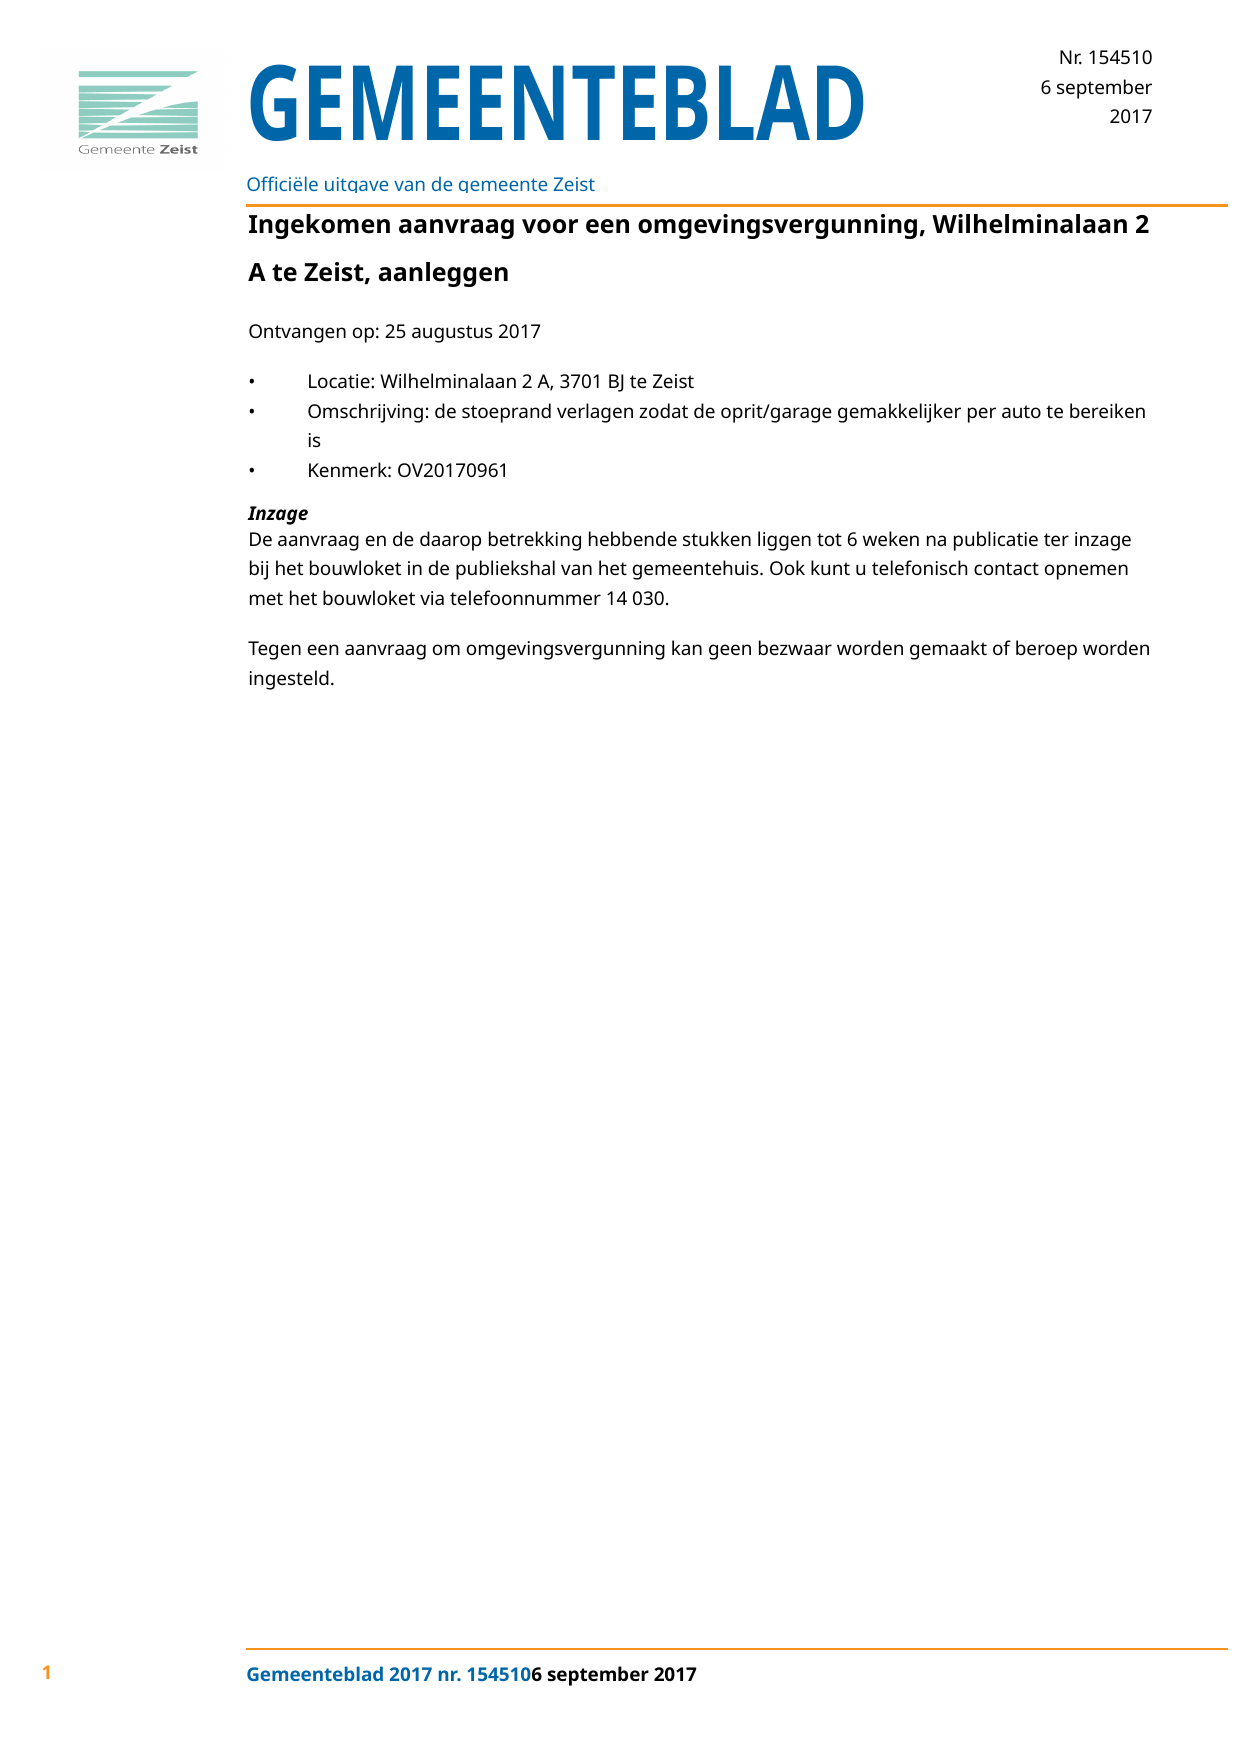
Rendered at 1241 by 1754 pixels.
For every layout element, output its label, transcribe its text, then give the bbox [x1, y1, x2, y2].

text De aanvraag en de daarop betrekking hebbende stukken liggen tot 6 weken na publicatie ter inzage bij het bouwloket in de publiekshal van het gemeentehuis. Ook kunt u telefonisch contact opnemen met het bouwloket via telefoonnummer 14 030. [248, 526, 1152, 611]
text Ontvangen op: 25 augustus 2017 [248, 318, 1152, 344]
text Inzage [248, 500, 1152, 526]
text Ingekomen aanvraag voor een omgevingsvergunning, Wilhelminalaan 2 A te Zeist, aanleggen [248, 207, 1152, 288]
list Locatie: Wilhelminalaan 2 A, 3701 BJ te Zeist [248, 368, 1152, 394]
picture [41, 47, 231, 172]
text Tegen een aanvraag om omgevingsvergunning kan geen bezwaar worden gemaakt of beroep worden ingesteld. [248, 636, 1152, 691]
list Kenmerk: OV20170961 [248, 457, 1152, 483]
list Omschrijving: de stoeprand verlagen zodat de oprit/garage gemakkelijker per auto te bereiken is [248, 398, 1152, 453]
